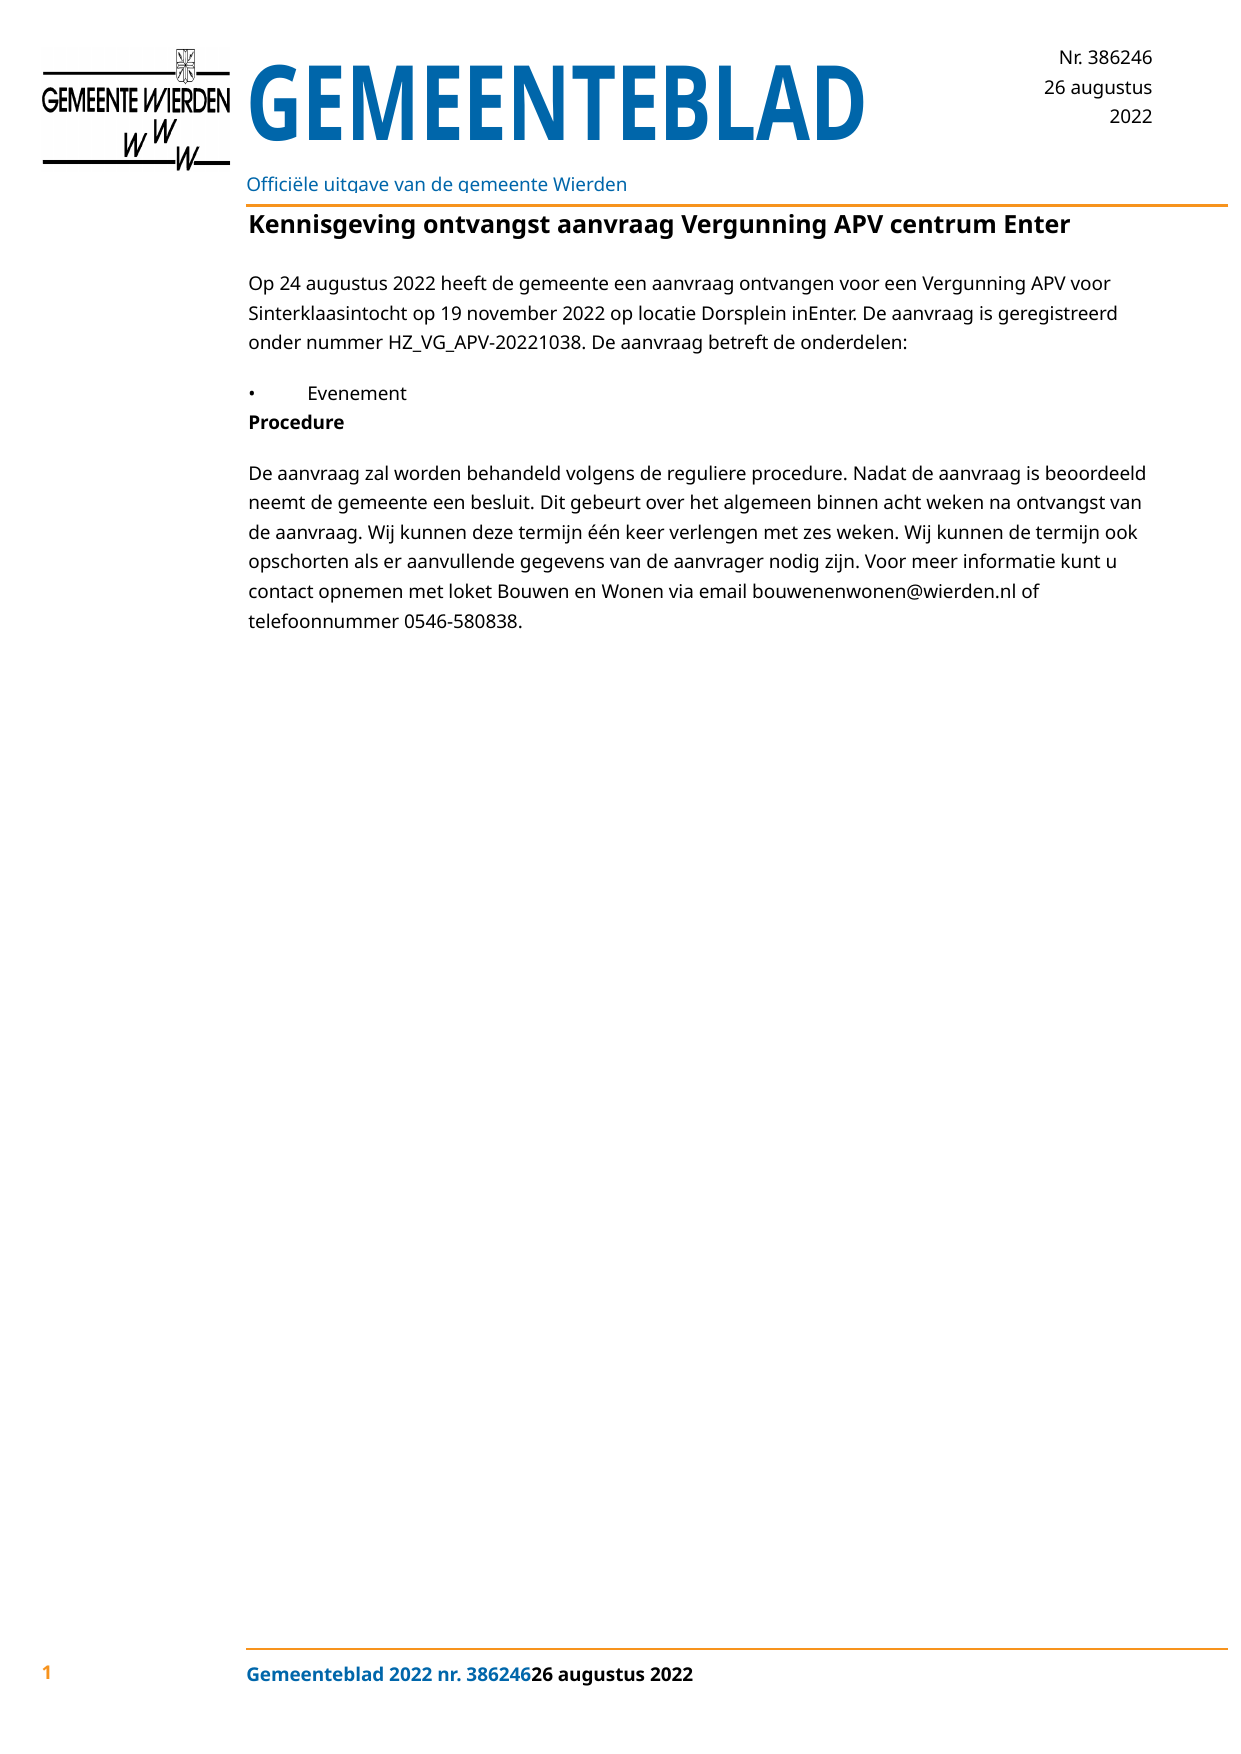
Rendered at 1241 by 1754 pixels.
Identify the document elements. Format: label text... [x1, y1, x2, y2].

text Procedure [248, 409, 1152, 435]
text De aanvraag zal worden behandeld volgens de reguliere procedure. Nadat de aanvraag is beoordeeld neemt de gemeente een besluit. Dit gebeurt over het algemeen binnen acht weken na ontvangst van de aanvraag. Wij kunnen deze termijn één keer verlengen met zes weken. Wij kunnen de termijn ook opschorten als er aanvullende gegevens van de aanvrager nodig zijn. Voor meer informatie kunt u contact opnemen met loket Bouwen en Wonen via email bouwenenwonen@wierden.nl of telefoonnummer 0546-580838. [248, 460, 1152, 633]
picture [41, 47, 231, 172]
list Evenement [248, 380, 1152, 406]
text Op 24 augustus 2022 heeft de gemeente een aanvraag ontvangen voor een Vergunning APV voor Sinterklaasintocht op 19 november 2022 op locatie Dorsplein inEnter. De aanvraag is geregistreerd onder nummer HZ_VG_APV-20221038. De aanvraag betreft de onderdelen: [248, 270, 1152, 355]
text Kennisgeving ontvangst aanvraag Vergunning APV centrum Enter [248, 207, 1152, 241]
